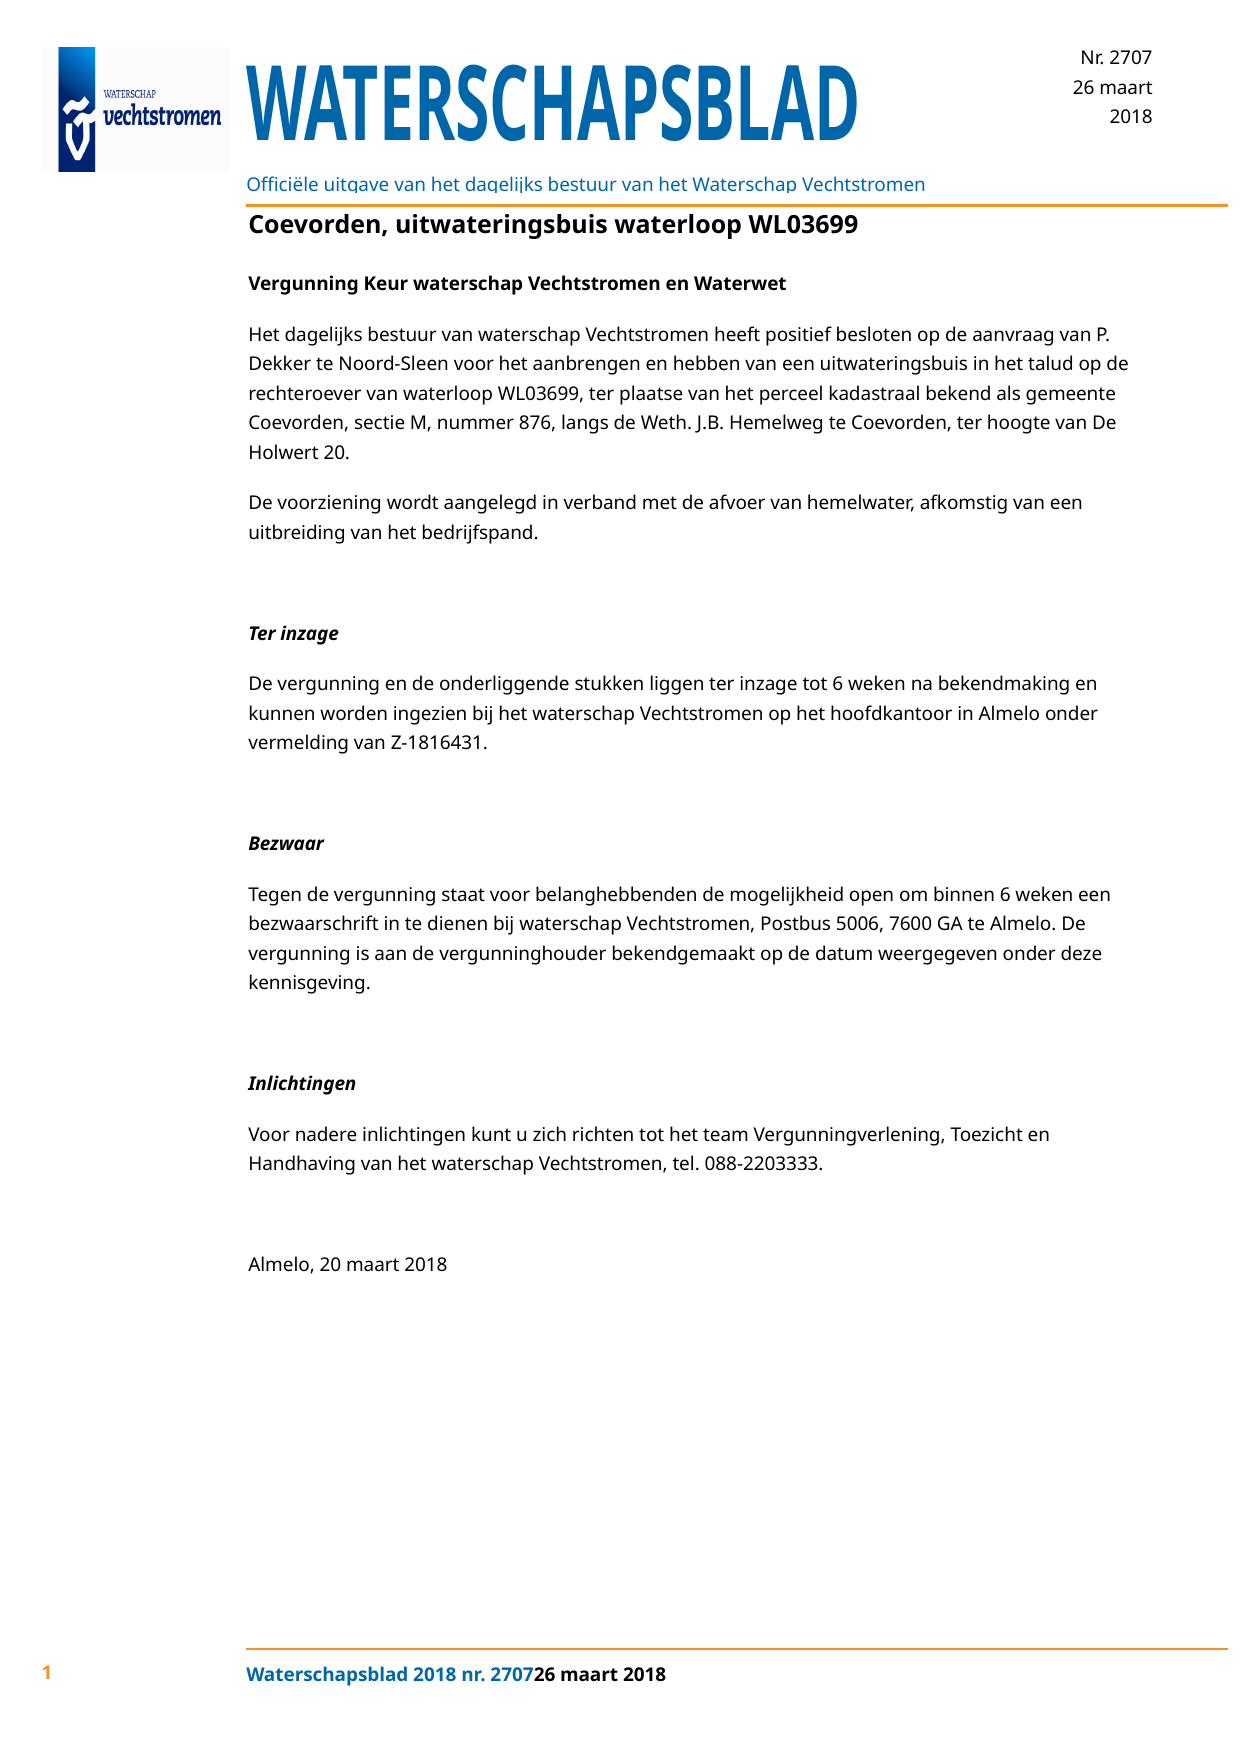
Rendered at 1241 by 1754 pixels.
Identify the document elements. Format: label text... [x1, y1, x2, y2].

picture [41, 47, 231, 172]
text Voor nadere inlichtingen kunt u zich richten tot het team Vergunningverlening, Toezicht en Handhaving van het waterschap Vechtstromen, tel. 088-2203333. [248, 1121, 1152, 1176]
text Ter inzage [248, 620, 1152, 646]
text Almelo, 20 maart 2018 [248, 1251, 1152, 1277]
text De vergunning en de onderliggende stukken liggen ter inzage tot 6 weken na bekendmaking en kunnen worden ingezien bij het waterschap Vechtstromen op het hoofdkantoor in Almelo onder vermelding van Z-1816431. [248, 670, 1152, 755]
text Tegen de vergunning staat voor belanghebbenden de mogelijkheid open om binnen 6 weken een bezwaarschrift in te dienen bij waterschap Vechtstromen, Postbus 5006, 7600 GA te Almelo. De vergunning is aan de vergunninghouder bekendgemaakt op de datum weergegeven onder deze kennisgeving. [248, 881, 1152, 995]
text Vergunning Keur waterschap Vechtstromen en Waterwet [248, 270, 1152, 296]
text De voorziening wordt aangelegd in verband met de afvoer van hemelwater, afkomstig van een uitbreiding van het bedrijfspand. [248, 489, 1152, 545]
text Bezwaar [248, 830, 1152, 856]
text Inlichtingen [248, 1070, 1152, 1096]
text Coevorden, uitwateringsbuis waterloop WL03699 [248, 207, 1152, 241]
text Het dagelijks bestuur van waterschap Vechtstromen heeft positief besloten op de aanvraag van P. Dekker te Noord-Sleen voor het aanbrengen en hebben van een uitwateringsbuis in het talud op de rechteroever van waterloop WL03699, ter plaatse van het perceel kadastraal bekend als gemeente Coevorden, sectie M, nummer 876, langs de Weth. J.B. Hemelweg te Coevorden, ter hoogte van De Holwert 20. [248, 321, 1152, 465]
